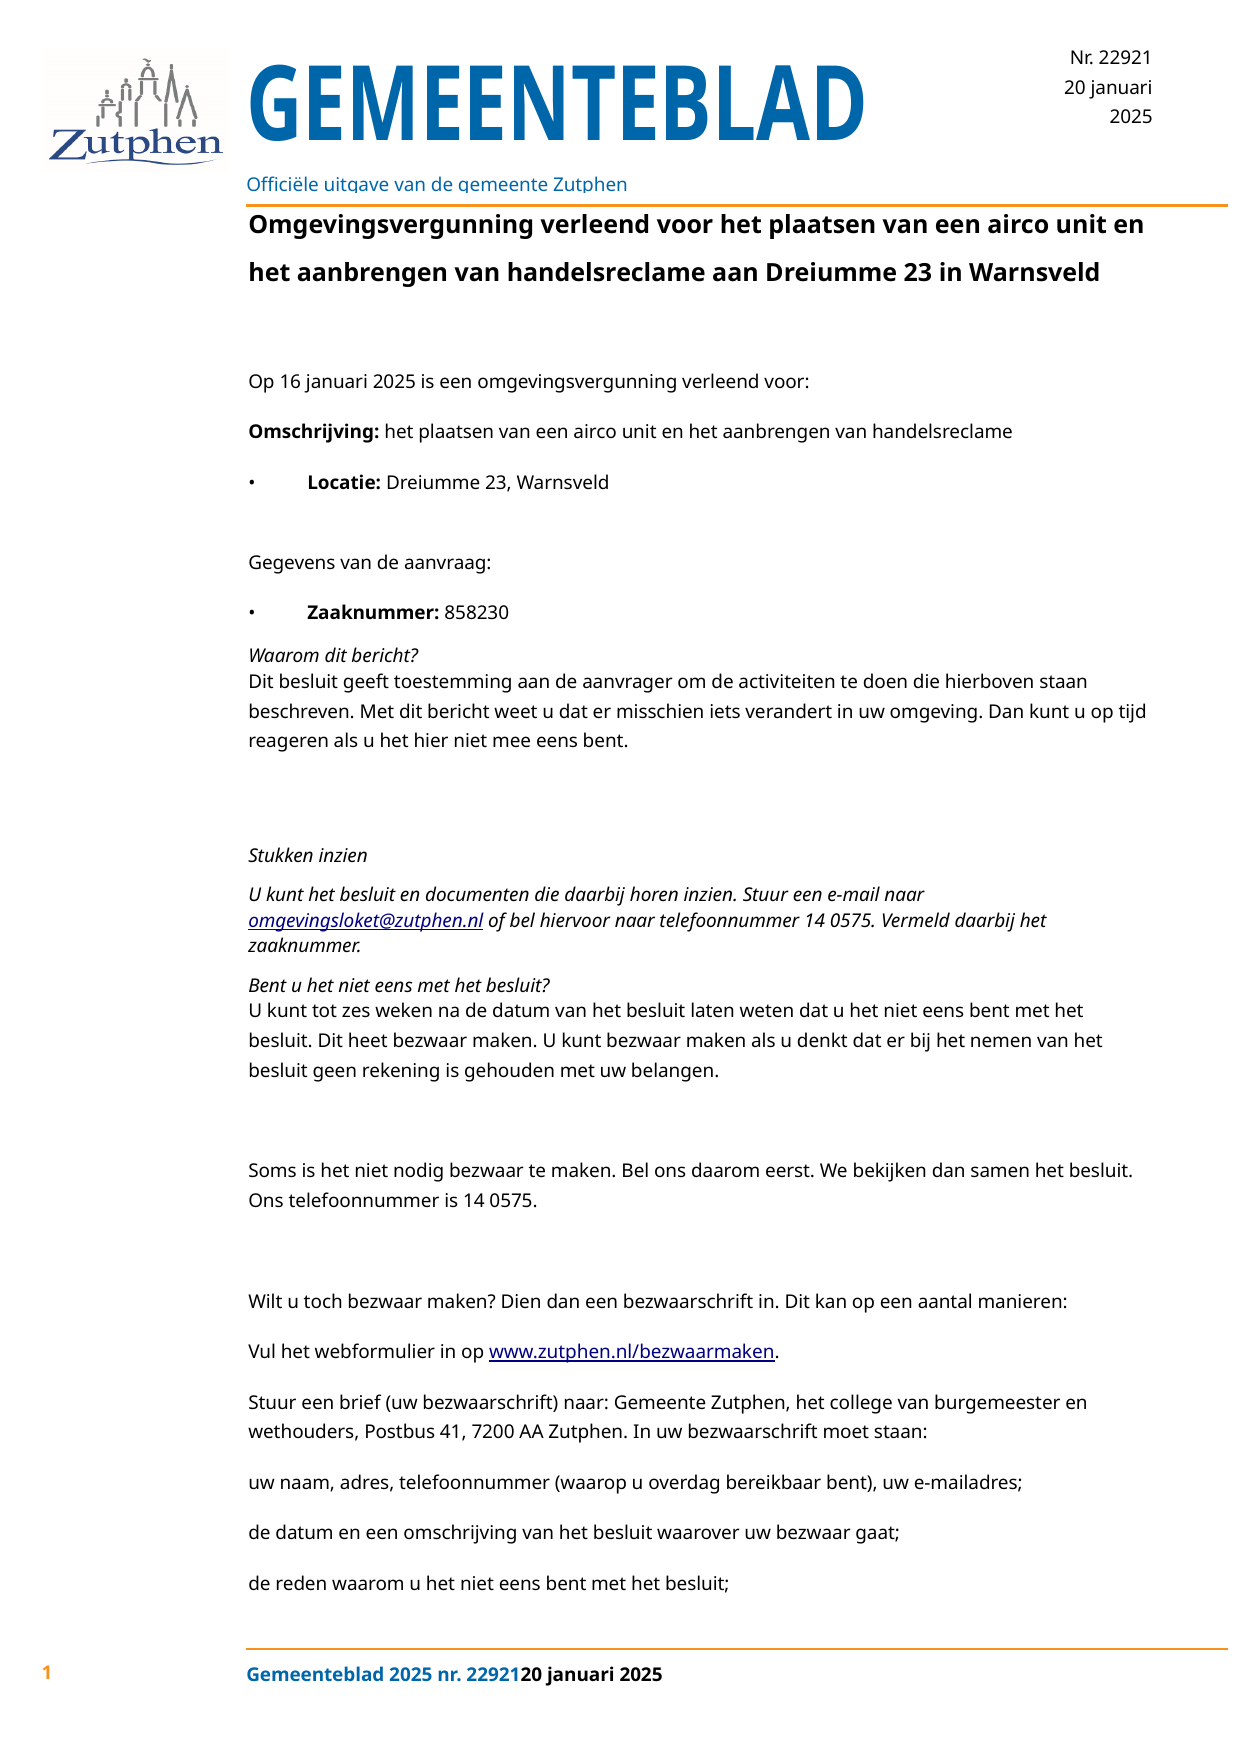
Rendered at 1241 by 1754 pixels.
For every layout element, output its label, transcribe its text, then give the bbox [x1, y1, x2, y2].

text Wilt u toch bezwaar maken? Dien dan een bezwaarschrift in. Dit kan op een aantal manieren: [248, 1288, 1152, 1314]
text Dit besluit geeft toestemming aan de aanvrager om de activiteiten te doen die hierboven staan beschreven. Met dit bericht weet u dat er misschien iets verandert in uw omgeving. Dan kunt u op tijd reageren als u het hier niet mee eens bent. [248, 668, 1152, 753]
text de reden waarom u het niet eens bent met het besluit; [248, 1570, 1152, 1596]
text U kunt het besluit en documenten die daarbij horen inzien. Stuur een e-mail naar omgevingsloket@zutphen.nl of bel hiervoor naar telefoonnummer 14 0575. Vermeld daarbij het zaaknummer. [248, 881, 1152, 958]
text U kunt tot zes weken na de datum van het besluit laten weten dat u het niet eens bent met het besluit. Dit heet bezwaar maken. U kunt bezwaar maken als u denkt dat er bij het nemen van het besluit geen rekening is gehouden met uw belangen. [248, 998, 1152, 1083]
text Waarom dit bericht? [248, 643, 1152, 668]
text Omgevingsvergunning verleend voor het plaatsen van een airco unit en het aanbrengen van handelsreclame aan Dreiumme 23 in Warnsveld [248, 207, 1152, 288]
text uw naam, adres, telefoonnummer (waarop u overdag bereikbaar bent), uw e-mailadres; [248, 1469, 1152, 1495]
text Gegevens van de aanvraag: [248, 549, 1152, 575]
text Vul het webformulier in op www.zutphen.nl/bezwaarmaken. [248, 1338, 1152, 1364]
text Stuur een brief (uw bezwaarschrift) naar: Gemeente Zutphen, het college van burgemeester en wethouders, Postbus 41, 7200 AA Zutphen. In uw bezwaarschrift moet staan: [248, 1389, 1152, 1444]
text Omschrijving: het plaatsen van een airco unit en het aanbrengen van handelsreclame [248, 419, 1152, 444]
list Zaaknummer: 858230 [248, 599, 1152, 625]
picture [41, 47, 231, 172]
list Locatie: Dreiumme 23, Warnsveld [248, 469, 1152, 495]
text Soms is het niet nodig bezwaar te maken. Bel ons daarom eerst. We bekijken dan samen het besluit. Ons telefoonnummer is 14 0575. [248, 1158, 1152, 1213]
text de datum en een omschrijving van het besluit waarover uw bezwaar gaat; [248, 1519, 1152, 1545]
text Bent u het niet eens met het besluit? [248, 972, 1152, 998]
text Op 16 januari 2025 is een omgevingsvergunning verleend voor: [248, 368, 1152, 394]
text Stukken inzien [248, 842, 1152, 868]
